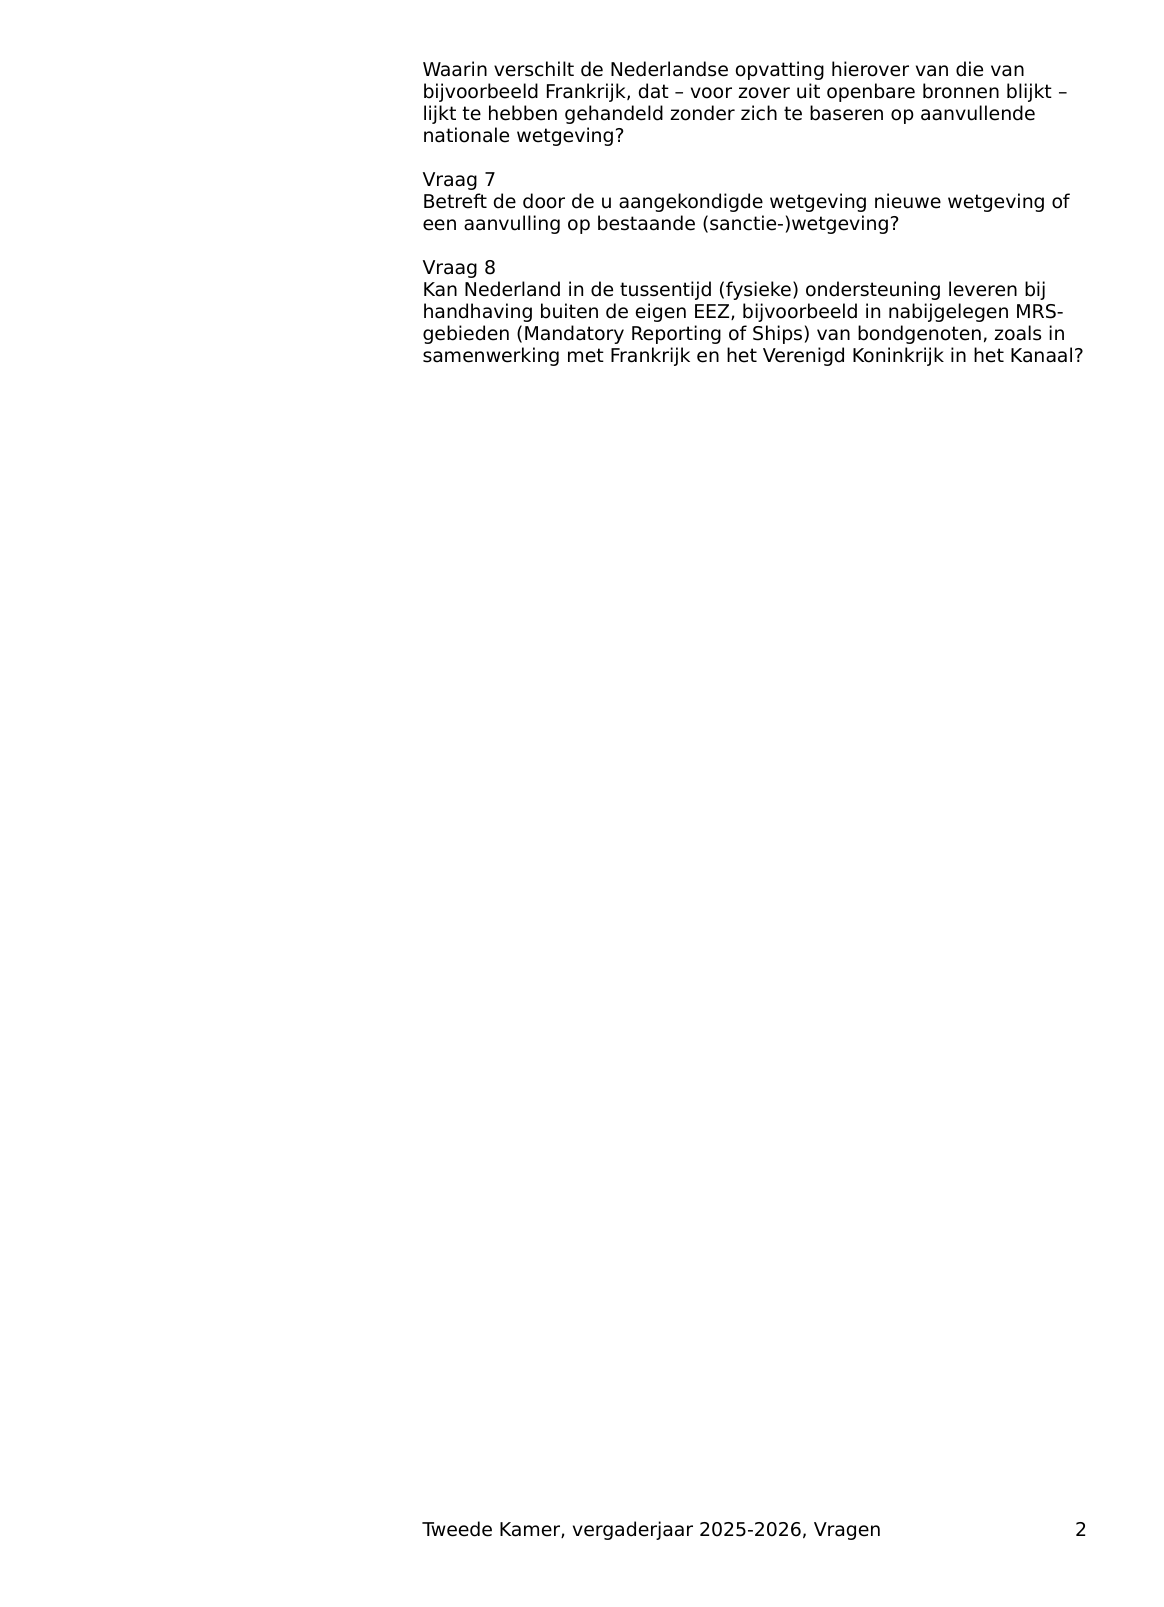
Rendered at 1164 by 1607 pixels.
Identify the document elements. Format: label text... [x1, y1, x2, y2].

text Betreft de door de u aangekondigde wetgeving nieuwe wetgeving of een aanvulling op bestaande (sanctie-)wetgeving? [422, 191, 1087, 235]
text Kan Nederland in de tussentijd (fysieke) ondersteuning leveren bij handhaving buiten de eigen EEZ, bijvoorbeeld in nabijgelegen MRS-gebieden (Mandatory Reporting of Ships) van bondgenoten, zoals in samenwerking met Frankrijk en het Verenigd Koninkrijk in het Kanaal? [422, 279, 1087, 367]
text Vraag 8 [422, 257, 1087, 279]
text Waarin verschilt de Nederlandse opvatting hierover van die van bijvoorbeeld Frankrijk, dat – voor zover uit openbare bronnen blijkt – lijkt te hebben gehandeld zonder zich te baseren op aanvullende nationale wetgeving? [422, 59, 1087, 147]
text Vraag 7 [422, 169, 1087, 191]
